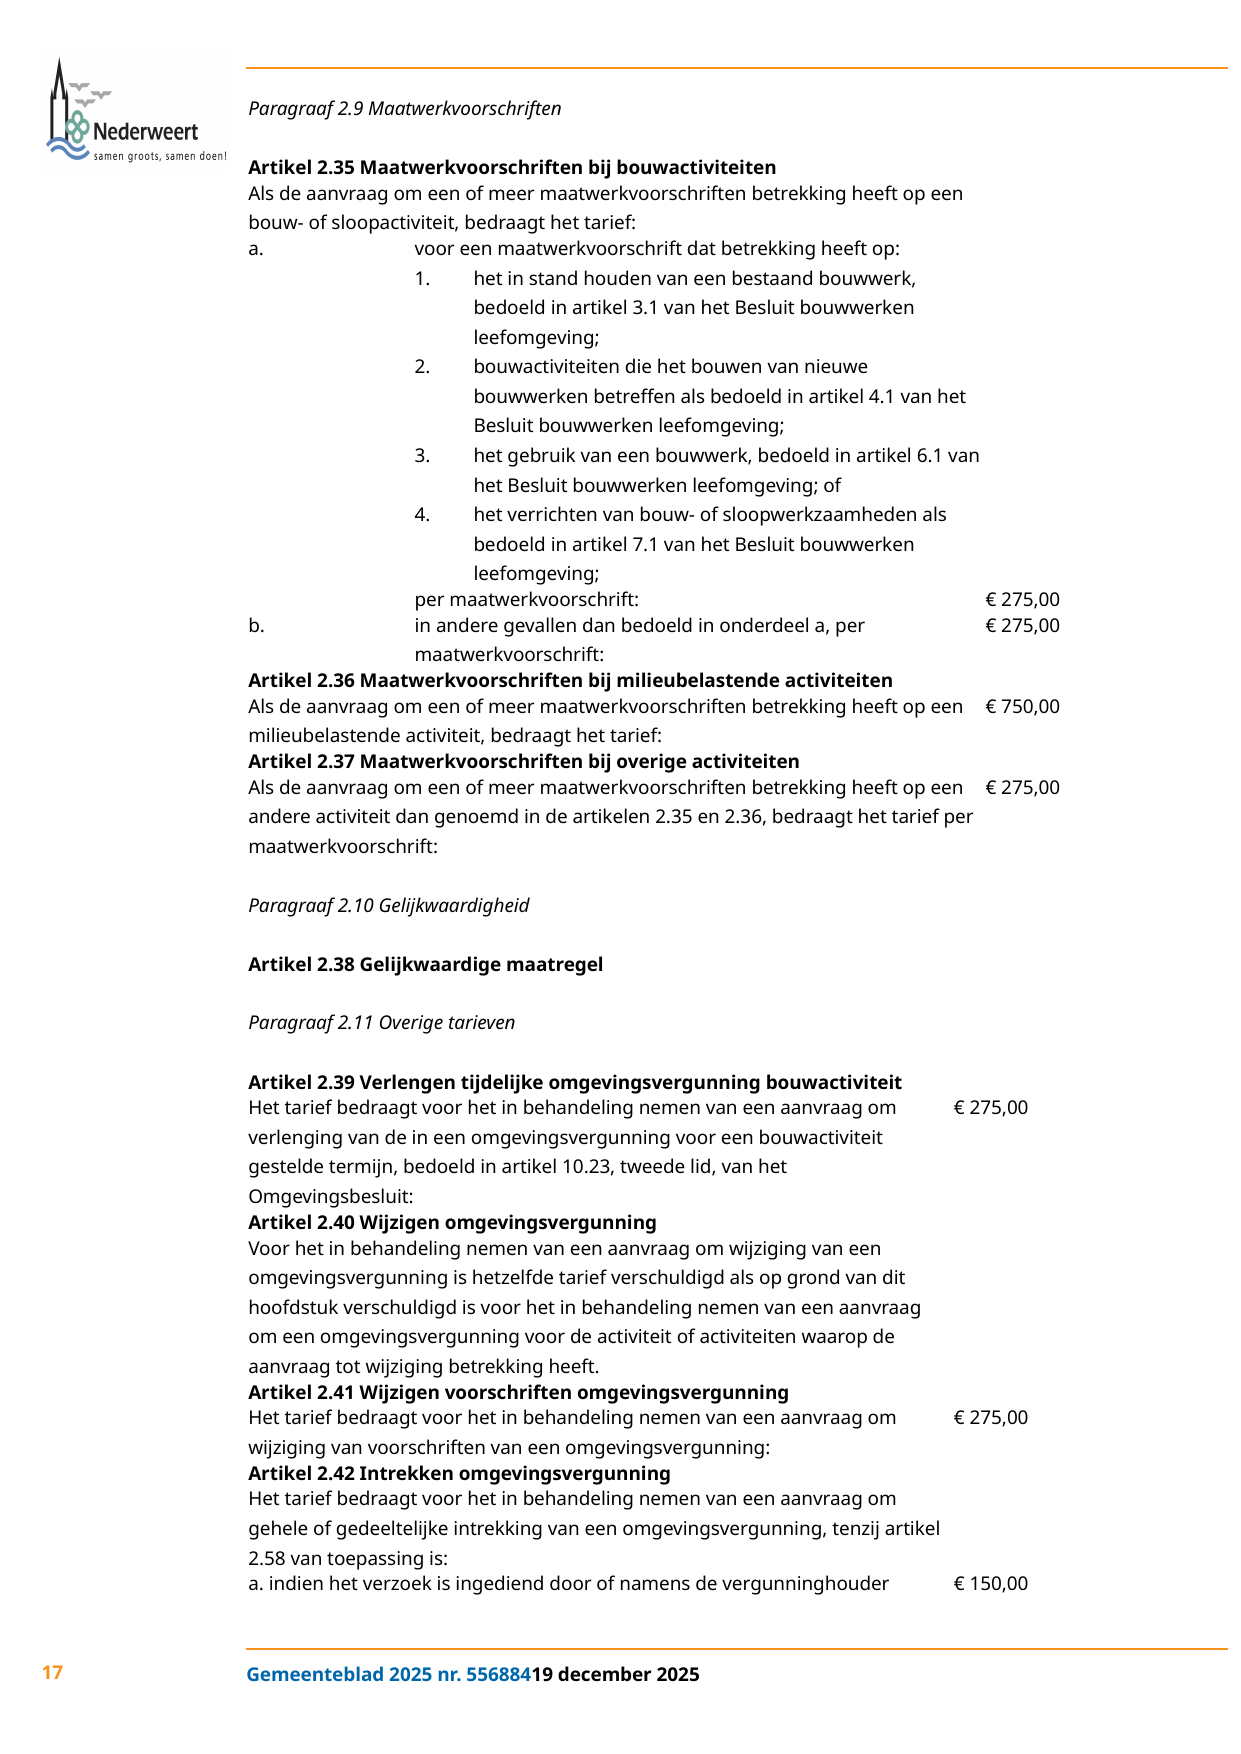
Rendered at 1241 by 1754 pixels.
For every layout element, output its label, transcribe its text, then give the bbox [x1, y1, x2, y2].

table_cell [954, 1379, 1152, 1404]
table_cell Artikel 2.36 Maatwerkvoorschriften bij milieubelastende activiteiten [248, 667, 985, 693]
table_cell [985, 180, 1152, 235]
table_cell per maatwerkvoorschrift: [414, 586, 985, 612]
table_header Artikel 2.39 Verlengen tijdelijke omgevingsvergunning bouwactiviteit [248, 1069, 954, 1094]
table_cell Artikel 2.41 Wijzigen voorschriften omgevingsvergunning [248, 1379, 954, 1404]
table_header [954, 1069, 1152, 1094]
text Paragraaf 2.10 Gelijkwaardigheid [248, 892, 1152, 917]
table_cell Het tarief bedraagt voor het in behandeling nemen van een aanvraag om wijziging van voorschriften van een omgevingsvergunning: [248, 1405, 954, 1460]
table_cell [985, 748, 1152, 774]
table_cell € 275,00 [985, 774, 1152, 859]
table_header Artikel 2.35 Maatwerkvoorschriften bij bouwactiviteiten [248, 154, 985, 180]
table_cell Artikel 2.42 Intrekken omgevingsvergunning [248, 1460, 954, 1486]
table_cell voor een maatwerkvoorschrift dat betrekking heeft op: het in stand houden van een bestaand bouwwerk, bedoeld in artikel 3.1 van het Besluit bouwwerken leefomgeving; bouwactiviteiten die het bouwen van nieuwe bouwwerken betreffen als bedoeld in artikel 4.1 van het Besluit bouwwerken leefomgeving; het gebruik van een bouwwerk, bedoeld in artikel 6.1 van het Besluit bouwwerken leefomgeving; of het verrichten van bouw- of sloopwerkzaamheden als bedoeld in artikel 7.1 van het Besluit bouwwerken leefomgeving; [414, 235, 985, 586]
table_cell Artikel 2.40 Wijzigen omgevingsvergunning [248, 1209, 954, 1235]
table_header [985, 154, 1152, 180]
picture [41, 47, 231, 172]
table_cell a. [248, 235, 414, 586]
table_cell [985, 667, 1152, 693]
table_cell b. [248, 612, 414, 667]
table_cell € 275,00 [985, 586, 1152, 612]
table_cell Het tarief bedraagt voor het in behandeling nemen van een aanvraag om verlenging van de in een omgevingsvergunning voor een bouwactiviteit gestelde termijn, bedoeld in artikel 10.23, tweede lid, van het Omgevingsbesluit: [248, 1095, 954, 1209]
table_cell Het tarief bedraagt voor het in behandeling nemen van een aanvraag om gehele of gedeeltelijke intrekking van een omgevingsvergunning, tenzij artikel 2.58 van toepassing is: [248, 1486, 954, 1571]
table_cell [954, 1486, 1152, 1571]
table_cell [954, 1235, 1152, 1379]
table_cell € 275,00 [954, 1405, 1152, 1460]
table_cell Als de aanvraag om een of meer maatwerkvoorschriften betrekking heeft op een bouw- of sloopactiviteit, bedraagt het tarief: [248, 180, 985, 235]
table_cell Voor het in behandeling nemen van een aanvraag om wijziging van een omgevingsvergunning is hetzelfde tarief verschuldigd als op grond van dit hoofdstuk verschuldigd is voor het in behandeling nemen van een aanvraag om een omgevingsvergunning voor de activiteit of activiteiten waarop de aanvraag tot wijziging betrekking heeft. [248, 1235, 954, 1379]
table_cell Als de aanvraag om een of meer maatwerkvoorschriften betrekking heeft op een andere activiteit dan genoemd in de artikelen 2.35 en 2.36, bedraagt het tarief per maatwerkvoorschrift: [248, 774, 985, 859]
table_cell [248, 586, 414, 612]
table_cell in andere gevallen dan bedoeld in onderdeel a, per maatwerkvoorschrift: [414, 612, 985, 667]
text Paragraaf 2.11 Overige tarieven [248, 1009, 1152, 1035]
table_header Artikel 2.38 Gelijkwaardige maatregel [248, 951, 954, 977]
table_cell € 275,00 [954, 1095, 1152, 1209]
table_cell [985, 235, 1152, 586]
table_cell a. indien het verzoek is ingediend door of namens de vergunninghouder [248, 1571, 954, 1596]
table_cell [954, 1209, 1152, 1235]
table_header [954, 951, 1152, 977]
table_cell [954, 1460, 1152, 1486]
table_cell Als de aanvraag om een of meer maatwerkvoorschriften betrekking heeft op een milieubelastende activiteit, bedraagt het tarief: [248, 693, 985, 748]
text Paragraaf 2.9 Maatwerkvoorschriften [248, 95, 1152, 121]
table_cell € 150,00 [954, 1571, 1152, 1596]
table_cell € 275,00 [985, 612, 1152, 667]
table_cell Artikel 2.37 Maatwerkvoorschriften bij overige activiteiten [248, 748, 985, 774]
table_cell € 750,00 [985, 693, 1152, 748]
